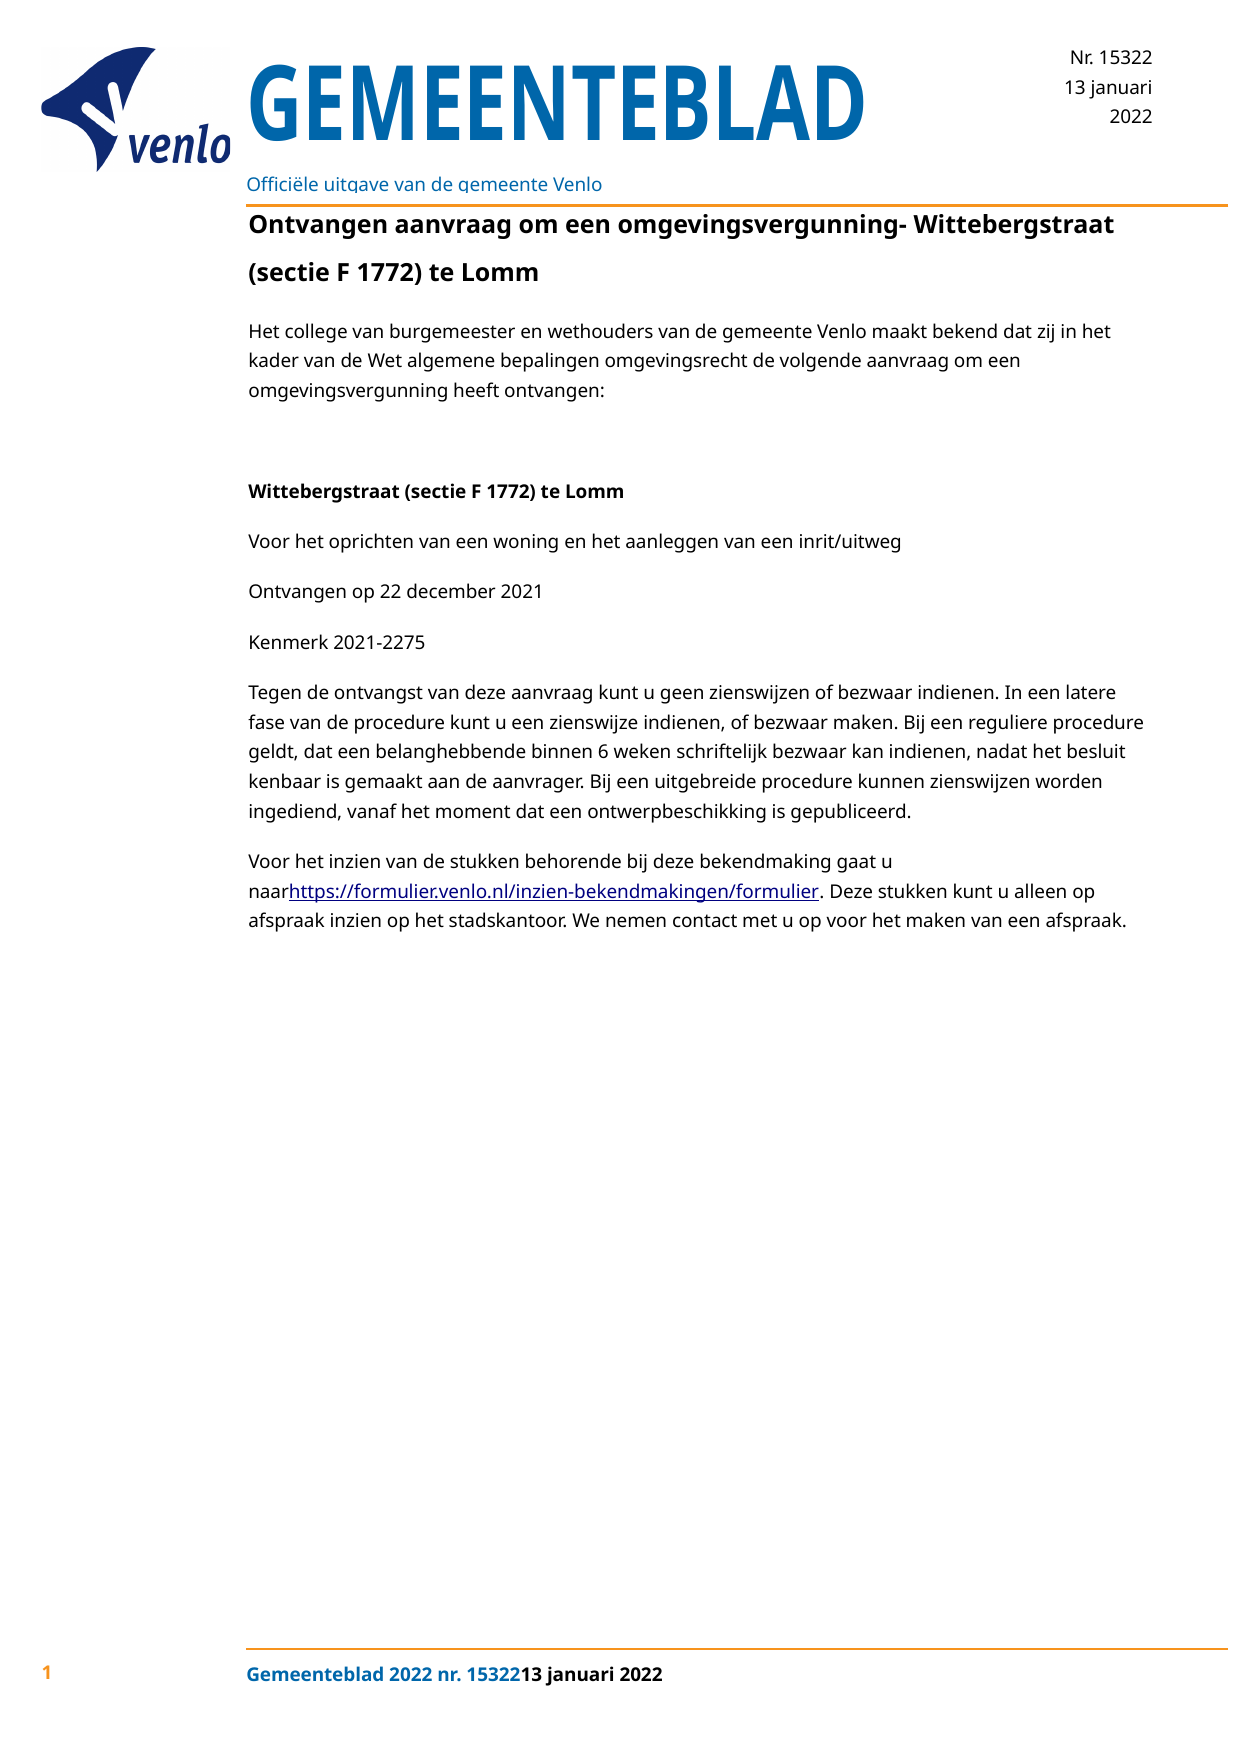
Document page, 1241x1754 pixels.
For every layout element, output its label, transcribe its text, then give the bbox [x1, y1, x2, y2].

text Ontvangen op 22 december 2021 [248, 579, 1152, 604]
text Voor het oprichten van een woning en het aanleggen van een inrit/uitweg [248, 528, 1152, 554]
text Ontvangen aanvraag om een omgevingsvergunning- Wittebergstraat (sectie F 1772) te Lomm [248, 207, 1152, 288]
text Voor het inzien van de stukken behorende bij deze bekendmaking gaat u naarhttps://formulier.venlo.nl/inzien-bekendmakingen/formulier. Deze stukken kunt u alleen op afspraak inzien op het stadskantoor. We nemen contact met u op voor het maken van een afspraak. [248, 848, 1152, 933]
text Het college van burgemeester en wethouders van de gemeente Venlo maakt bekend dat zij in het kader van de Wet algemene bepalingen omgevingsrecht de volgende aanvraag om een omgevingsvergunning heeft ontvangen: [248, 318, 1152, 403]
text Tegen de ontvangst van deze aanvraag kunt u geen zienswijzen of bezwaar indienen. In een latere fase van de procedure kunt u een zienswijze indienen, of bezwaar maken. Bij een reguliere procedure geldt, dat een belanghebbende binnen 6 weken schriftelijk bezwaar kan indienen, nadat het besluit kenbaar is gemaakt aan de aanvrager. Bij een uitgebreide procedure kunnen zienswijzen worden ingediend, vanaf het moment dat een ontwerpbeschikking is gepubliceerd. [248, 679, 1152, 824]
text Wittebergstraat (sectie F 1772) te Lomm [248, 478, 1152, 504]
text Kenmerk 2021-2275 [248, 629, 1152, 655]
picture [41, 47, 231, 172]
